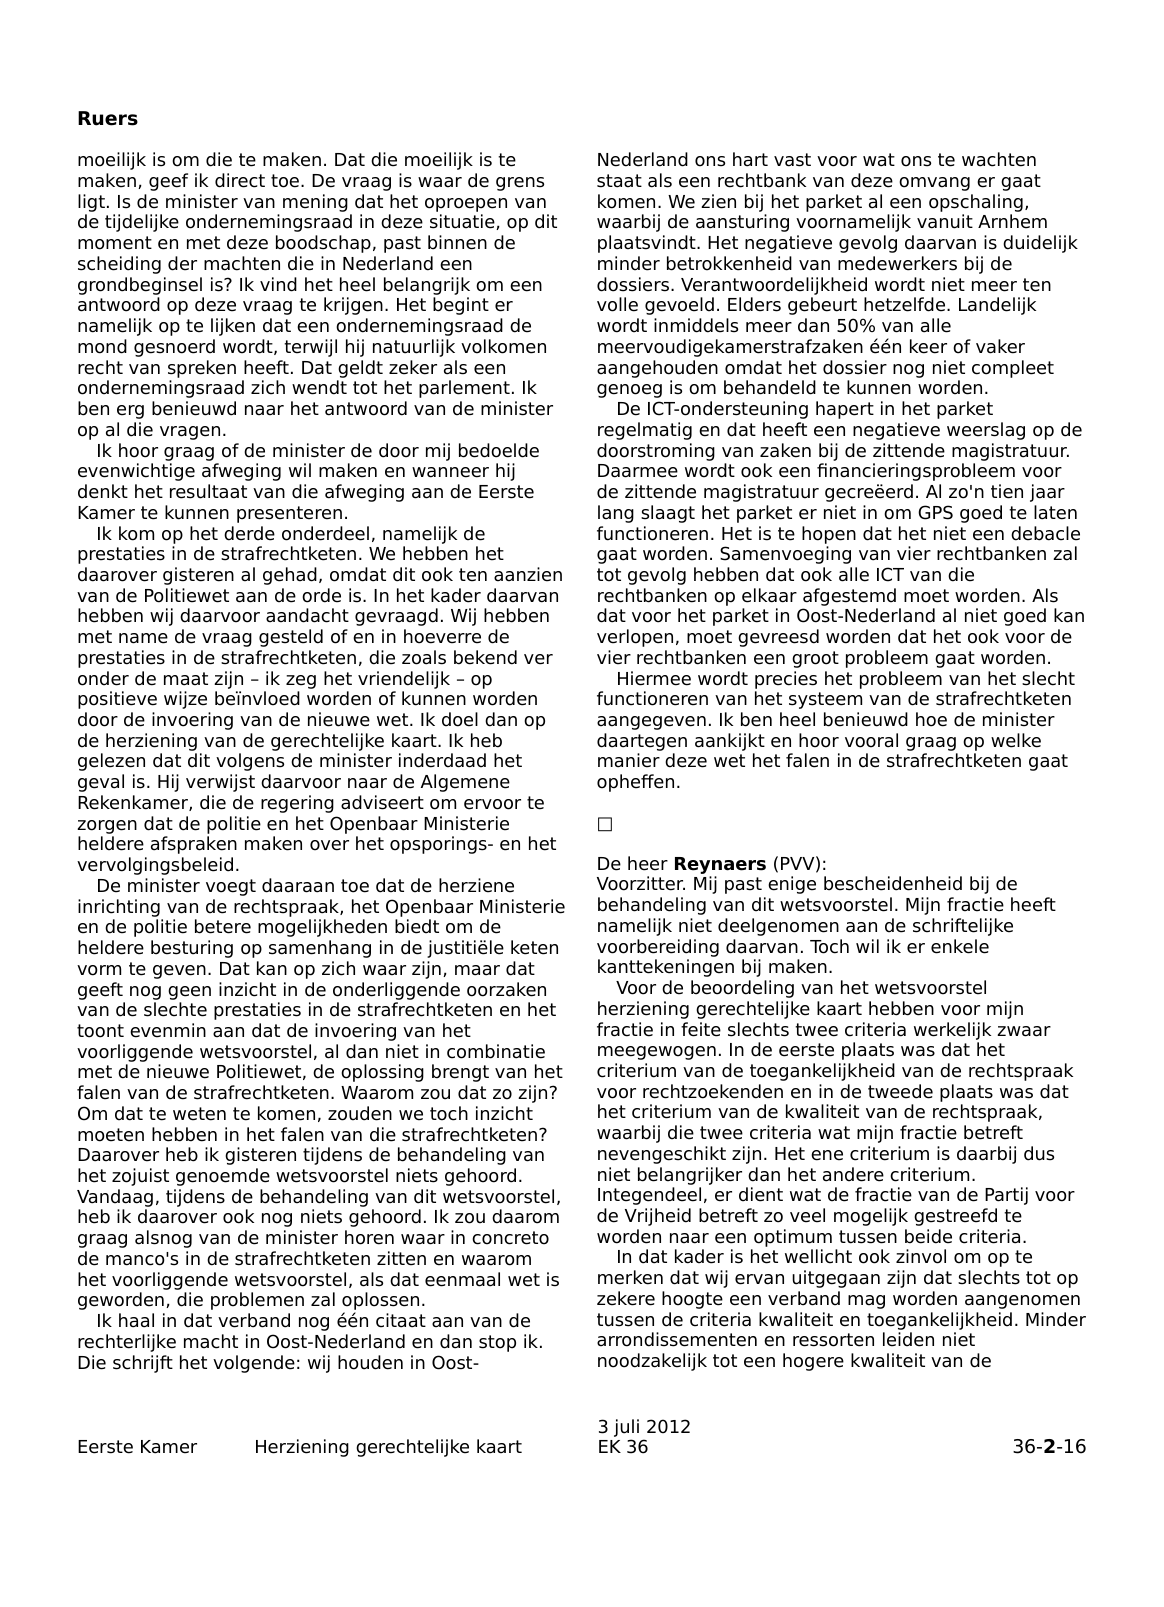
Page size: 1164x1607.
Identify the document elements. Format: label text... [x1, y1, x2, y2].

text In dat kader is het wellicht ook zinvol om op te merken dat wij ervan uitgegaan zijn dat slechts tot op zekere hoogte een verband mag worden aangenomen tussen de criteria kwaliteit en toegankelijkheid. Minder arrondissementen en ressorten leiden niet noodzakelijk tot een hogere kwaliteit van de [596, 1247, 1087, 1372]
text Ik hoor graag of de minister de door mij bedoelde evenwichtige afweging wil maken en wanneer hij denkt het resultaat van die afweging aan de Eerste Kamer te kunnen presenteren. [77, 440, 567, 523]
text Voor de beoordeling van het wetsvoorstel herziening gerechtelijke kaart hebben voor mijn fractie in feite slechts twee criteria werkelijk zwaar meegewogen. In de eerste plaats was dat het criterium van de toegankelijkheid van de rechtspraak voor rechtzoekenden en in de tweede plaats was dat het criterium van de kwaliteit van de rechtspraak, waarbij die twee criteria wat mijn fractie betreft nevengeschikt zijn. Het ene criterium is daarbij dus niet belangrijker dan het andere criterium. Integendeel, er dient wat de fractie van de Partij voor de Vrijheid betreft zo veel mogelijk gestreefd te worden naar een optimum tussen beide criteria. [596, 978, 1087, 1247]
text Hiermee wordt precies het probleem van het slecht functioneren van het systeem van de strafrechtketen aangegeven. Ik ben heel benieuwd hoe de minister daartegen aankijkt en hoor vooral graag op welke manier deze wet het falen in de strafrechtketen gaat opheffen. [596, 668, 1087, 793]
text Ik haal in dat verband nog één citaat aan van de rechterlijke macht in Oost-Nederland en dan stop ik. Die schrijft het volgende: wij houden in Oost- [77, 1311, 567, 1373]
text Voorzitter. Mij past enige bescheidenheid bij de behandeling van dit wetsvoorstel. Mijn fractie heeft namelijk niet deelgenomen aan de schriftelijke voorbereiding daarvan. Toch wil ik er enkele kanttekeningen bij maken. [596, 874, 1087, 978]
text Nederland ons hart vast voor wat ons te wachten staat als een rechtbank van deze omvang er gaat komen. We zien bij het parket al een opschaling, waarbij de aansturing voornamelijk vanuit Arnhem plaatsvindt. Het negatieve gevolg daarvan is duidelijk minder betrokkenheid van medewerkers bij de dossiers. Verantwoordelijkheid wordt niet meer ten volle gevoeld. Elders gebeurt hetzelfde. Landelijk wordt inmiddels meer dan 50% van alle meervoudigekamerstrafzaken één keer of vaker aangehouden omdat het dossier nog niet compleet genoeg is om behandeld te kunnen worden. [596, 150, 1087, 399]
text □ [596, 813, 1087, 833]
text De heer Reynaers (PVV): [596, 853, 1087, 874]
text Ik kom op het derde onderdeel, namelijk de prestaties in de strafrechtketen. We hebben het daarover gisteren al gehad, omdat dit ook ten aanzien van de Politiewet aan de orde is. In het kader daarvan hebben wij daarvoor aandacht gevraagd. Wij hebben met name de vraag gesteld of en in hoeverre de prestaties in de strafrechtketen, die zoals bekend ver onder de maat zijn – ik zeg het vriendelijk – op positieve wijze beïnvloed worden of kunnen worden door de invoering van de nieuwe wet. Ik doel dan op de herziening van de gerechtelijke kaart. Ik heb gelezen dat dit volgens de minister inderdaad het geval is. Hij verwijst daarvoor naar de Algemene Rekenkamer, die de regering adviseert om ervoor te zorgen dat de politie en het Openbaar Ministerie heldere afspraken maken over het opsporings- en het vervolgingsbeleid. [77, 523, 567, 876]
text De ICT-ondersteuning hapert in het parket regelmatig en dat heeft een negatieve weerslag op de doorstroming van zaken bij de zittende magistratuur. Daarmee wordt ook een financieringsprobleem voor de zittende magistratuur gecreëerd. Al zo'n tien jaar lang slaagt het parket er niet in om GPS goed te laten functioneren. Het is te hopen dat het niet een debacle gaat worden. Samenvoeging van vier rechtbanken zal tot gevolg hebben dat ook alle ICT van die rechtbanken op elkaar afgestemd moet worden. Als dat voor het parket in Oost-Nederland al niet goed kan verlopen, moet gevreesd worden dat het ook voor de vier rechtbanken een groot probleem gaat worden. [596, 399, 1087, 668]
text moeilijk is om die te maken. Dat die moeilijk is te maken, geef ik direct toe. De vraag is waar de grens ligt. Is de minister van mening dat het oproepen van de tijdelijke ondernemingsraad in deze situatie, op dit moment en met deze boodschap, past binnen de scheiding der machten die in Nederland een grondbeginsel is? Ik vind het heel belangrijk om een antwoord op deze vraag te krijgen. Het begint er namelijk op te lijken dat een ondernemingsraad de mond gesnoerd wordt, terwijl hij natuurlijk volkomen recht van spreken heeft. Dat geldt zeker als een ondernemingsraad zich wendt tot het parlement. Ik ben erg benieuwd naar het antwoord van de minister op al die vragen. [77, 150, 567, 440]
text De minister voegt daaraan toe dat de herziene inrichting van de rechtspraak, het Openbaar Ministerie en de politie betere mogelijkheden biedt om de heldere besturing op samenhang in de justitiële keten vorm te geven. Dat kan op zich waar zijn, maar dat geeft nog geen inzicht in de onderliggende oorzaken van de slechte prestaties in de strafrechtketen en het toont evenmin aan dat de invoering van het voorliggende wetsvoorstel, al dan niet in combinatie met de nieuwe Politiewet, de oplossing brengt van het falen van de strafrechtketen. Waarom zou dat zo zijn? Om dat te weten te komen, zouden we toch inzicht moeten hebben in het falen van die strafrechtketen? Daarover heb ik gisteren tijdens de behandeling van het zojuist genoemde wetsvoorstel niets gehoord. Vandaag, tijdens de behandeling van dit wetsvoorstel, heb ik daarover ook nog niets gehoord. Ik zou daarom graag alsnog van de minister horen waar in concreto de manco's in de strafrechtketen zitten en waarom het voorliggende wetsvoorstel, als dat eenmaal wet is geworden, die problemen zal oplossen. [77, 876, 567, 1311]
